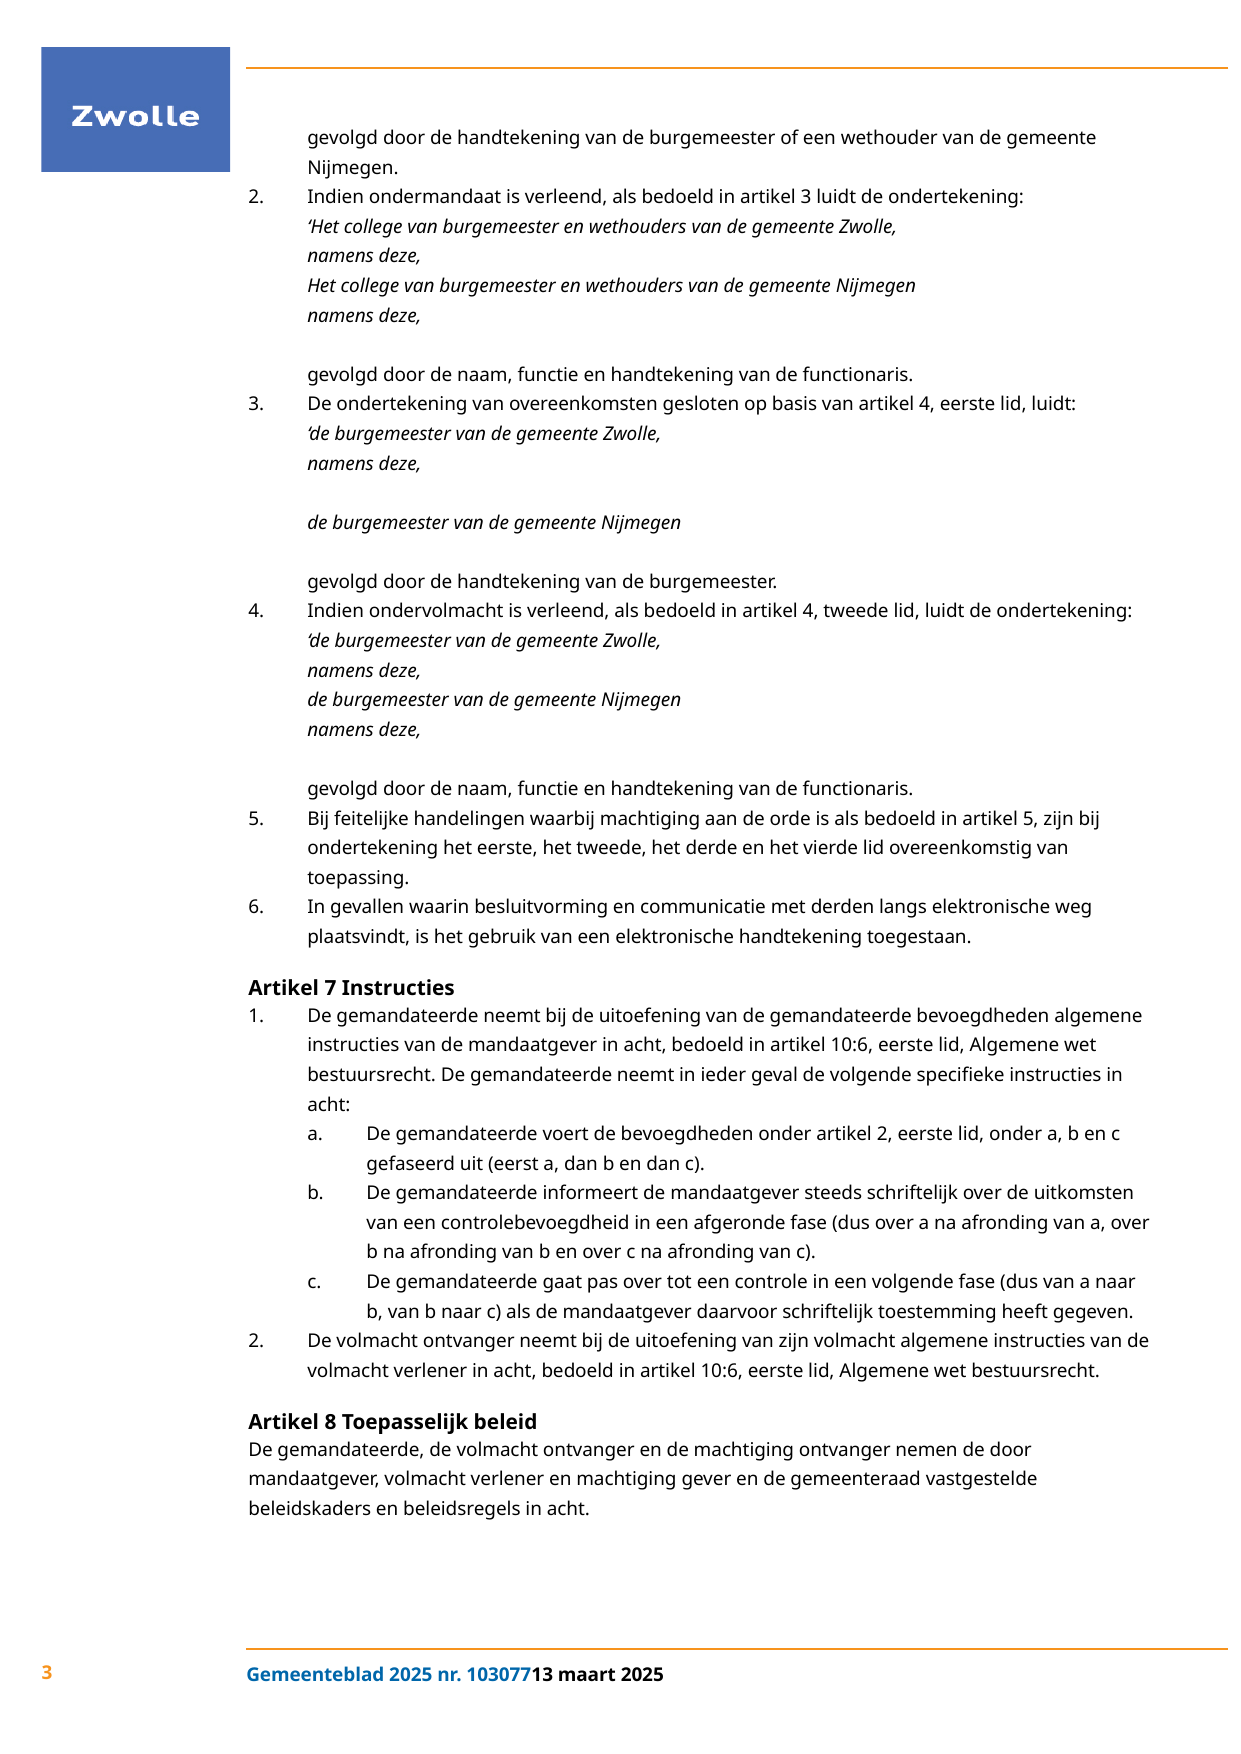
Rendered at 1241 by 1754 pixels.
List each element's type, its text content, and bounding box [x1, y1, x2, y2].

list De gemandateerde voert de bevoegdheden onder artikel 2, eerste lid, onder a, b en c gefaseerd uit (eerst a, dan b en dan c). [307, 1120, 1152, 1176]
list gevolgd door de naam, functie en handtekening van de functionaris. [248, 361, 1152, 387]
list gevolgd door de handtekening van de burgemeester of een wethouder van de gemeente Nijmegen. [248, 124, 1152, 180]
text Artikel 8 Toepasselijk beleid [248, 1407, 1152, 1436]
list De volmacht ontvanger neemt bij de uitoefening van zijn volmacht algemene instructies van de volmacht verlener in acht, bedoeld in artikel 10:6, eerste lid, Algemene wet bestuursrecht. [248, 1327, 1152, 1383]
list de burgemeester van de gemeente Nijmegen [248, 686, 1152, 712]
list ‘Het college van burgemeester en wethouders van de gemeente Zwolle, [248, 213, 1152, 239]
text De gemandateerde, de volmacht ontvanger en de machtiging ontvanger nemen de door mandaatgever, volmacht verlener en machtiging gever en de gemeenteraad vastgestelde beleidskaders en beleidsregels in acht. [248, 1436, 1152, 1521]
picture [41, 47, 231, 172]
list de burgemeester van de gemeente Nijmegen [248, 509, 1152, 535]
list In gevallen waarin besluitvorming en communicatie met derden langs elektronische weg plaatsvindt, is het gebruik van een elektronische handtekening toegestaan. [248, 893, 1152, 949]
list namens deze, [248, 243, 1152, 268]
list namens deze, [248, 716, 1152, 742]
list namens deze, [248, 450, 1152, 476]
list Het college van burgemeester en wethouders van de gemeente Nijmegen [248, 272, 1152, 298]
list ‘de burgemeester van de gemeente Zwolle, [248, 420, 1152, 446]
text Artikel 7 Instructies [248, 973, 1152, 1002]
list De gemandateerde informeert de mandaatgever steeds schriftelijk over de uitkomsten van een controlebevoegdheid in een afgeronde fase (dus over a na afronding van a, over b na afronding van b en over c na afronding van c). [307, 1179, 1152, 1264]
list Bij feitelijke handelingen waarbij machtiging aan de orde is als bedoeld in artikel 5, zijn bij ondertekening het eerste, het tweede, het derde en het vierde lid overeenkomstig van toepassing. [248, 805, 1152, 890]
list gevolgd door de naam, functie en handtekening van de functionaris. [248, 775, 1152, 801]
list Indien ondervolmacht is verleend, als bedoeld in artikel 4, tweede lid, luidt de ondertekening: [248, 598, 1152, 623]
list Indien ondermandaat is verleend, als bedoeld in artikel 3 luidt de ondertekening: [248, 183, 1152, 209]
list De gemandateerde neemt bij de uitoefening van de gemandateerde bevoegdheden algemene instructies van de mandaatgever in acht, bedoeld in artikel 10:6, eerste lid, Algemene wet bestuursrecht. De gemandateerde neemt in ieder geval de volgende specifieke instructies in acht: [248, 1002, 1152, 1116]
list ‘de burgemeester van de gemeente Zwolle, [248, 627, 1152, 653]
list gevolgd door de handtekening van de burgemeester. [248, 568, 1152, 594]
list De ondertekening van overeenkomsten gesloten op basis van artikel 4, eerste lid, luidt: [248, 391, 1152, 416]
list De gemandateerde gaat pas over tot een controle in een volgende fase (dus van a naar b, van b naar c) als de mandaatgever daarvoor schriftelijk toestemming heeft gegeven. [307, 1268, 1152, 1323]
list namens deze, [248, 302, 1152, 328]
list namens deze, [248, 657, 1152, 683]
